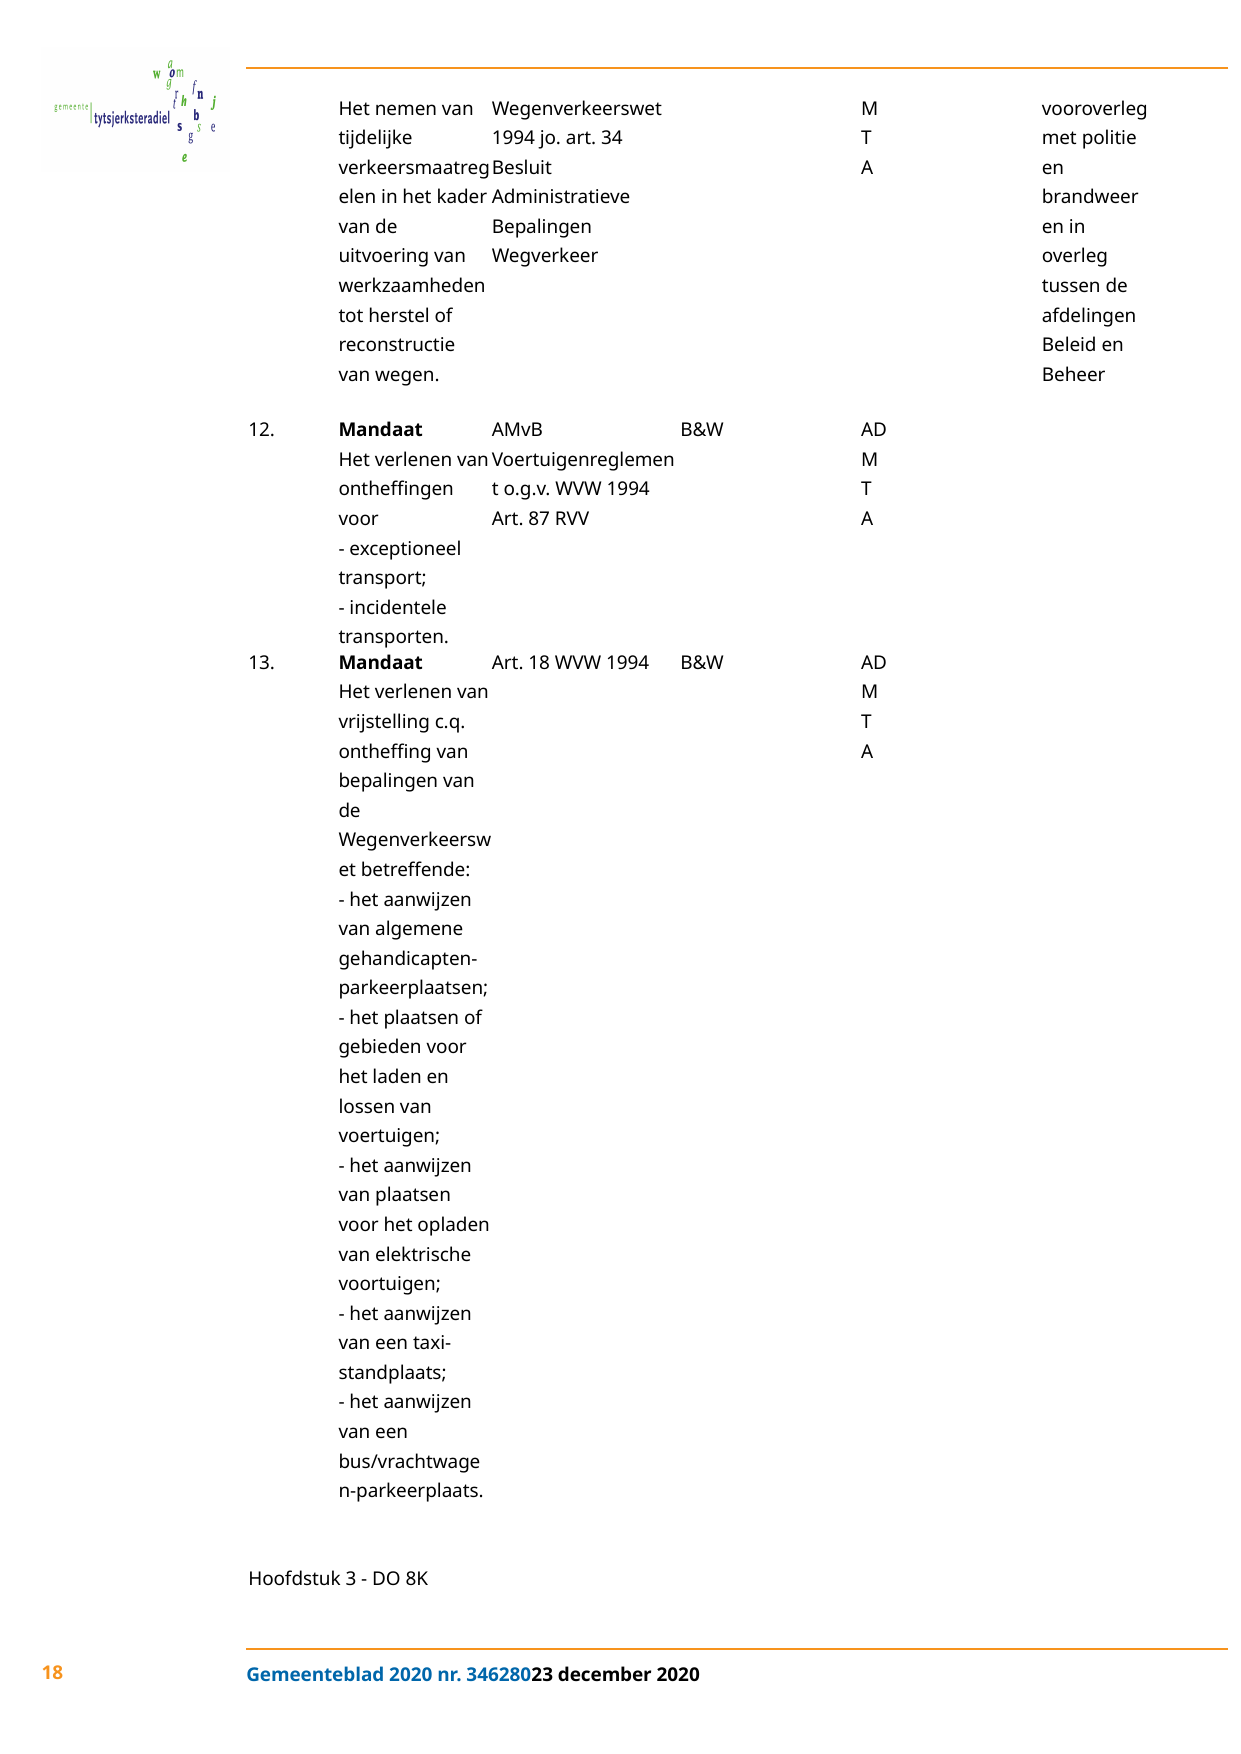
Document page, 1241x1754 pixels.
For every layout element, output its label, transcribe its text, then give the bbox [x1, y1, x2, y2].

table_cell M T A [861, 95, 1042, 416]
table_cell Mandaat Het verlenen van ontheffingen voor - exceptioneel transport; - incidentele transporten. [338, 416, 492, 649]
table_cell B&W [680, 416, 861, 649]
table_cell 13. [248, 649, 338, 1503]
table_cell [680, 95, 861, 416]
table_cell Wegenverkeerswet 1994 jo. art. 34 Besluit Administratieve Bepalingen Wegverkeer [492, 95, 680, 416]
table_cell AD M T A [861, 649, 1042, 1503]
table_cell Art. 18 WVW 1994 [492, 649, 680, 1503]
table_cell [248, 95, 338, 416]
picture [41, 47, 231, 172]
table_cell [1042, 416, 1152, 649]
table_cell AD M T A [861, 416, 1042, 649]
table_cell [1042, 649, 1152, 1503]
text Hoofdstuk 3 - DO 8K [248, 1566, 1152, 1591]
table_cell AMvB Voertuigenreglement o.g.v. WVW 1994 Art. 87 RVV [492, 416, 680, 649]
table_cell B&W [680, 649, 861, 1503]
table_cell Het nemen van tijdelijke verkeersmaatregelen in het kader van de uitvoering van werkzaamheden tot herstel of reconstructie van wegen. [338, 95, 492, 416]
table_cell Mandaat Het verlenen van vrijstelling c.q. ontheffing van bepalingen van de Wegenverkeerswet betreffende: - het aanwijzen van algemene gehandicapten-parkeerplaatsen; - het plaatsen of gebieden voor het laden en lossen van voertuigen; - het aanwijzen van plaatsen voor het opladen van elektrische voortuigen; - het aanwijzen van een taxi-standplaats; - het aanwijzen van een bus/vrachtwagen-parkeerplaats. [338, 649, 492, 1503]
table_cell 12. [248, 416, 338, 649]
table_cell vooroverleg met politie en brandweer en in overleg tussen de afdelingen Beleid en Beheer [1042, 95, 1152, 416]
